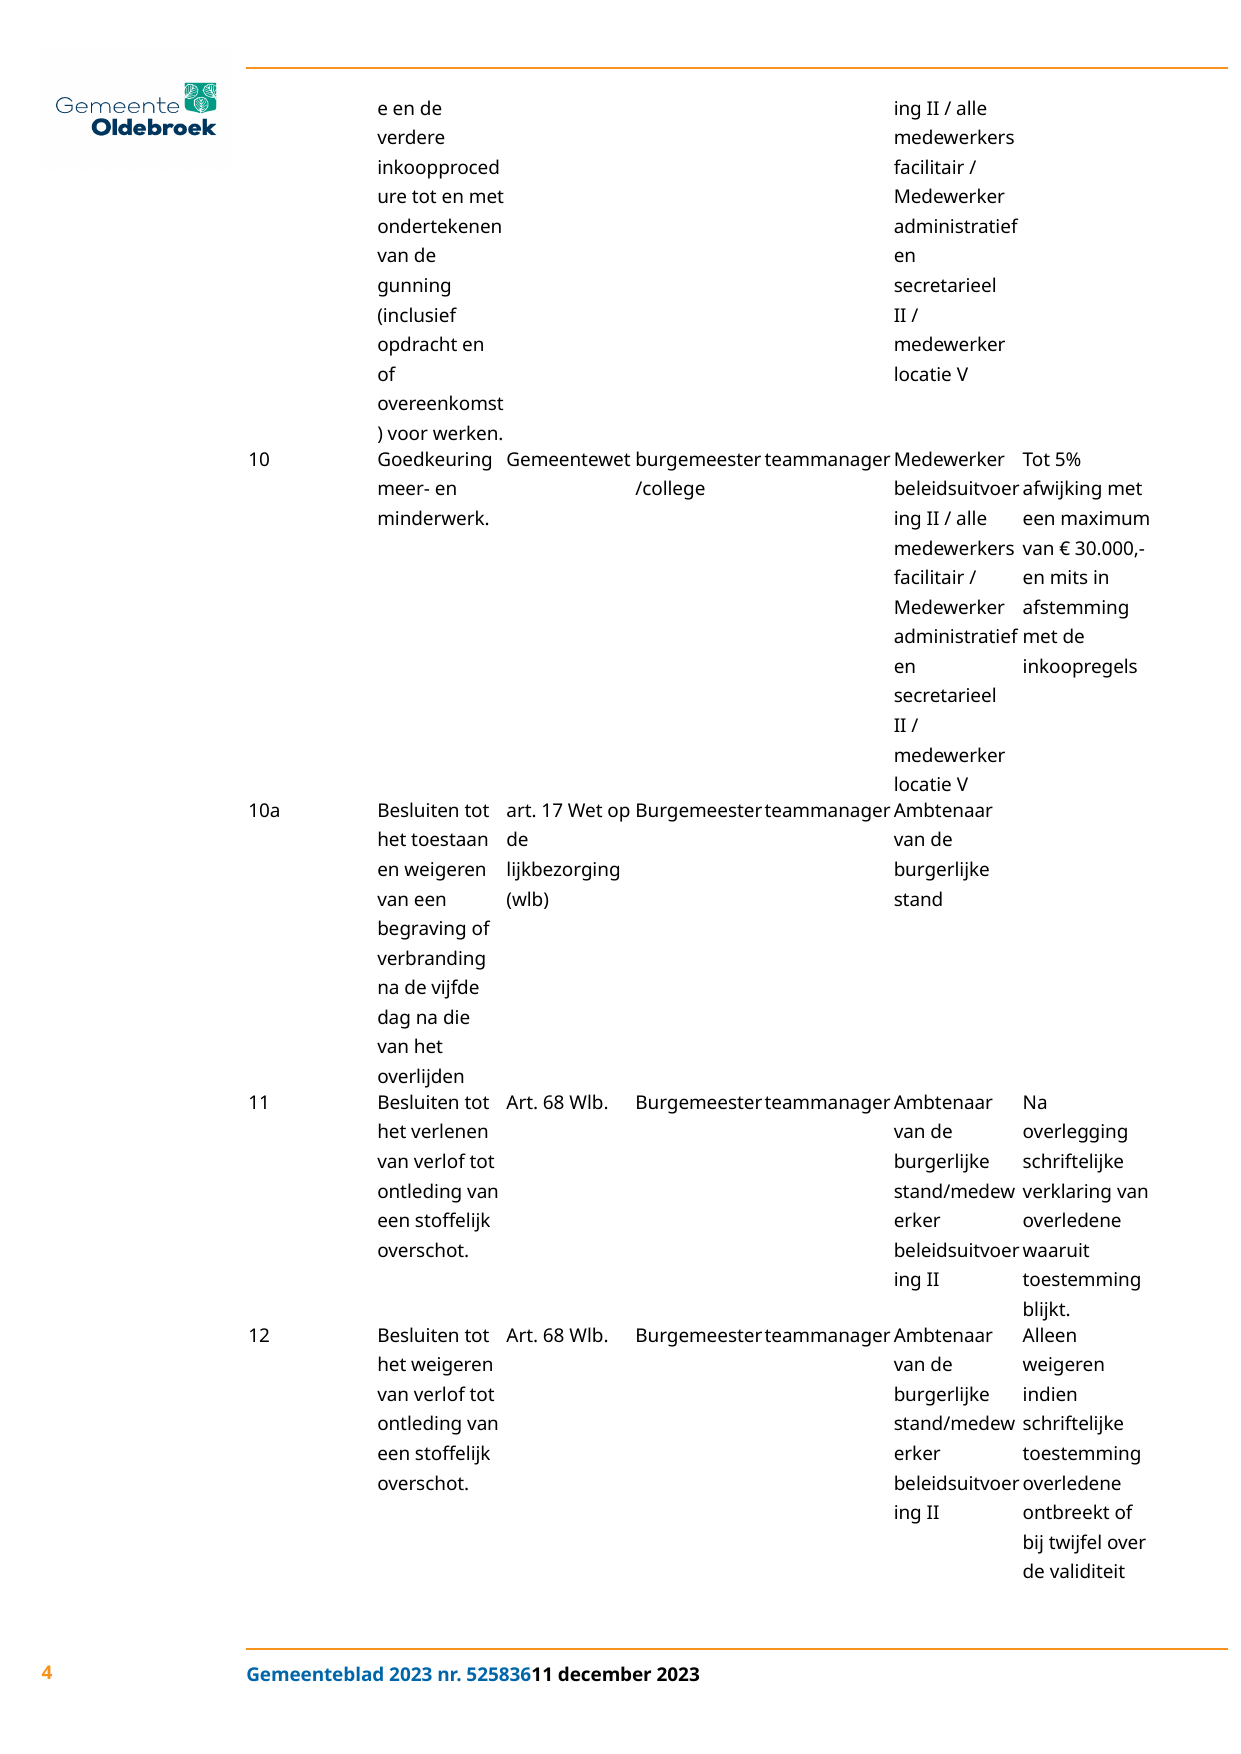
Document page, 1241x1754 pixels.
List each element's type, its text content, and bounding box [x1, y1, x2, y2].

table_cell 10a [248, 797, 377, 1089]
table_cell [635, 95, 764, 446]
table_cell Art. 68 Wlb. [506, 1089, 635, 1322]
table_cell Besluiten tot het toestaan en weigeren van een begraving of verbranding na de vijfde dag na die van het overlijden [377, 797, 506, 1089]
table_cell Ambtenaar van de burgerlijke stand/medewerker beleidsuitvoering II [894, 1089, 1022, 1322]
table_cell art. 17 Wet op de lijkbezorging (wlb) [506, 797, 635, 1089]
table_cell teammanager [764, 1089, 893, 1322]
table_cell Goedkeuring meer- en minderwerk. [377, 446, 506, 797]
table_cell 11 [248, 1089, 377, 1322]
table_cell burgemeester/college [635, 446, 764, 797]
table_cell Besluiten tot het weigeren van verlof tot ontleding van een stoffelijk overschot. [377, 1322, 506, 1584]
table_cell [248, 95, 377, 446]
table_cell 12 [248, 1322, 377, 1584]
table_cell Burgemeester [635, 797, 764, 1089]
table_cell teammanager [764, 446, 893, 797]
table_cell Burgemeester [635, 1089, 764, 1322]
table_cell Na overlegging schriftelijke verklaring van overledene waaruit toestemming blijkt. [1023, 1089, 1152, 1322]
table_cell Ambtenaar van de burgerlijke stand [894, 797, 1022, 1089]
table_cell Burgemeester [635, 1322, 764, 1584]
table_cell Art. 68 Wlb. [506, 1322, 635, 1584]
table_cell e en de verdere inkoopprocedure tot en met ondertekenen van de gunning (inclusief opdracht en of overeenkomst) voor werken. [377, 95, 506, 446]
table_cell [764, 95, 893, 446]
table_cell teammanager [764, 797, 893, 1089]
table_cell Gemeentewet [506, 446, 635, 797]
table_cell [506, 95, 635, 446]
table_cell teammanager [764, 1322, 893, 1584]
table_cell 10 [248, 446, 377, 797]
table_cell [1023, 797, 1152, 1089]
table_cell ing II / alle medewerkers facilitair / Medewerker administratief en secretarieel II / medewerker locatie V [894, 95, 1022, 446]
table_cell [1023, 95, 1152, 446]
table_cell Besluiten tot het verlenen van verlof tot ontleding van een stoffelijk overschot. [377, 1089, 506, 1322]
table_cell Medewerker beleidsuitvoering II / alle medewerkers facilitair / Medewerker administratief en secretarieel II / medewerker locatie V [894, 446, 1022, 797]
picture [41, 47, 231, 172]
table_cell Tot 5% afwijking met een maximum van € 30.000,- en mits in afstemming met de inkoopregels [1023, 446, 1152, 797]
table_cell Ambtenaar van de burgerlijke stand/medewerker beleidsuitvoering II [894, 1322, 1022, 1584]
table_cell Alleen weigeren indien schriftelijke toestemming overledene ontbreekt of bij twijfel over de validiteit [1023, 1322, 1152, 1584]
